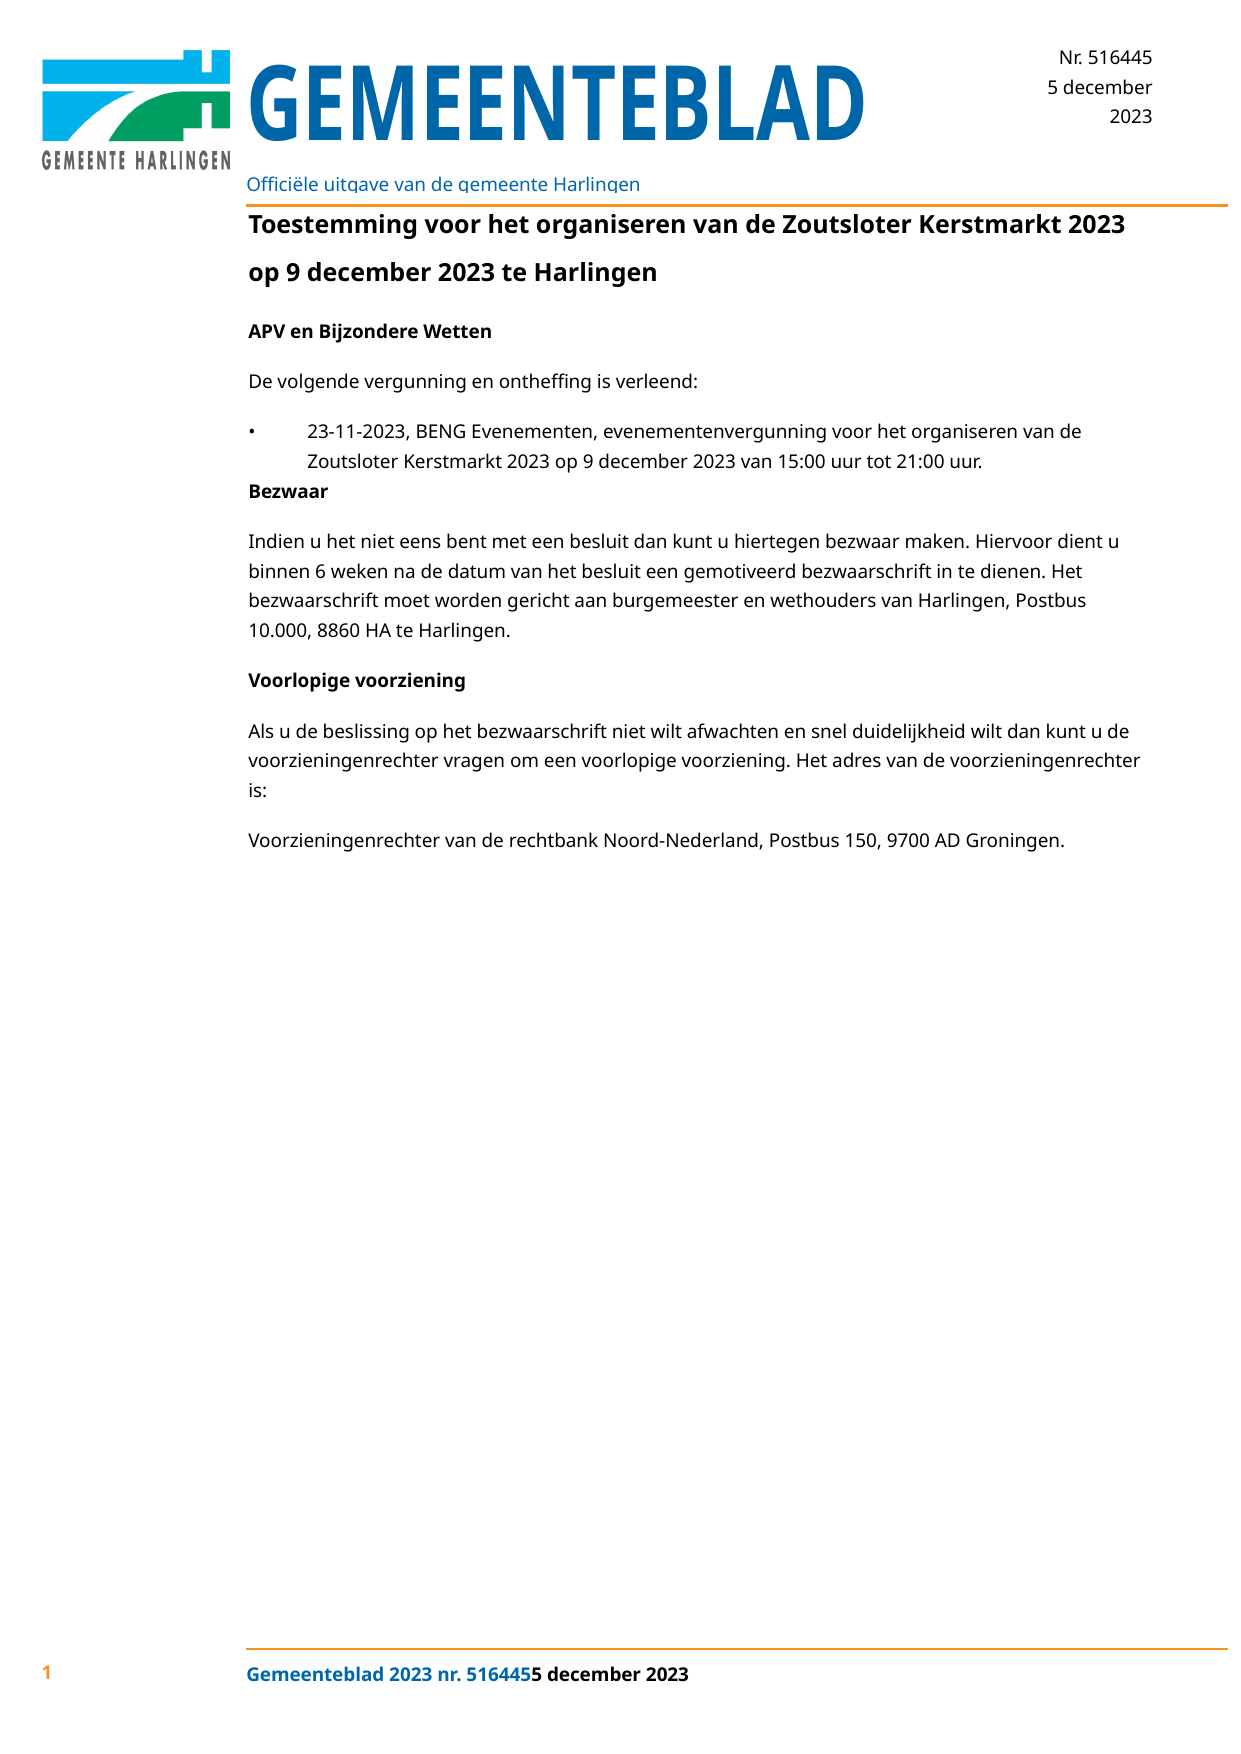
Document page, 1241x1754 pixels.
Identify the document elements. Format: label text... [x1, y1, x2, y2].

text Voorlopige voorziening [248, 667, 1152, 693]
text Indien u het niet eens bent met een besluit dan kunt u hiertegen bezwaar maken. Hiervoor dient u binnen 6 weken na de datum van het besluit een gemotiveerd bezwaarschrift in te dienen. Het bezwaarschrift moet worden gericht aan burgemeester en wethouders van Harlingen, Postbus 10.000, 8860 HA te Harlingen. [248, 528, 1152, 643]
picture [41, 47, 231, 172]
text Bezwaar [248, 478, 1152, 504]
text De volgende vergunning en ontheffing is verleend: [248, 368, 1152, 394]
text APV en Bijzondere Wetten [248, 318, 1152, 344]
text Toestemming voor het organiseren van de Zoutsloter Kerstmarkt 2023 op 9 december 2023 te Harlingen [248, 207, 1152, 288]
text Voorzieningenrechter van de rechtbank Noord-Nederland, Postbus 150, 9700 AD Groningen. [248, 827, 1152, 853]
list 23-11-2023, BENG Evenementen, evenementenvergunning voor het organiseren van de Zoutsloter Kerstmarkt 2023 op 9 december 2023 van 15:00 uur tot 21:00 uur. [248, 419, 1152, 474]
text Als u de beslissing op het bezwaarschrift niet wilt afwachten en snel duidelijkheid wilt dan kunt u de voorzieningenrechter vragen om een voorlopige voorziening. Het adres van de voorzieningenrechter is: [248, 718, 1152, 803]
